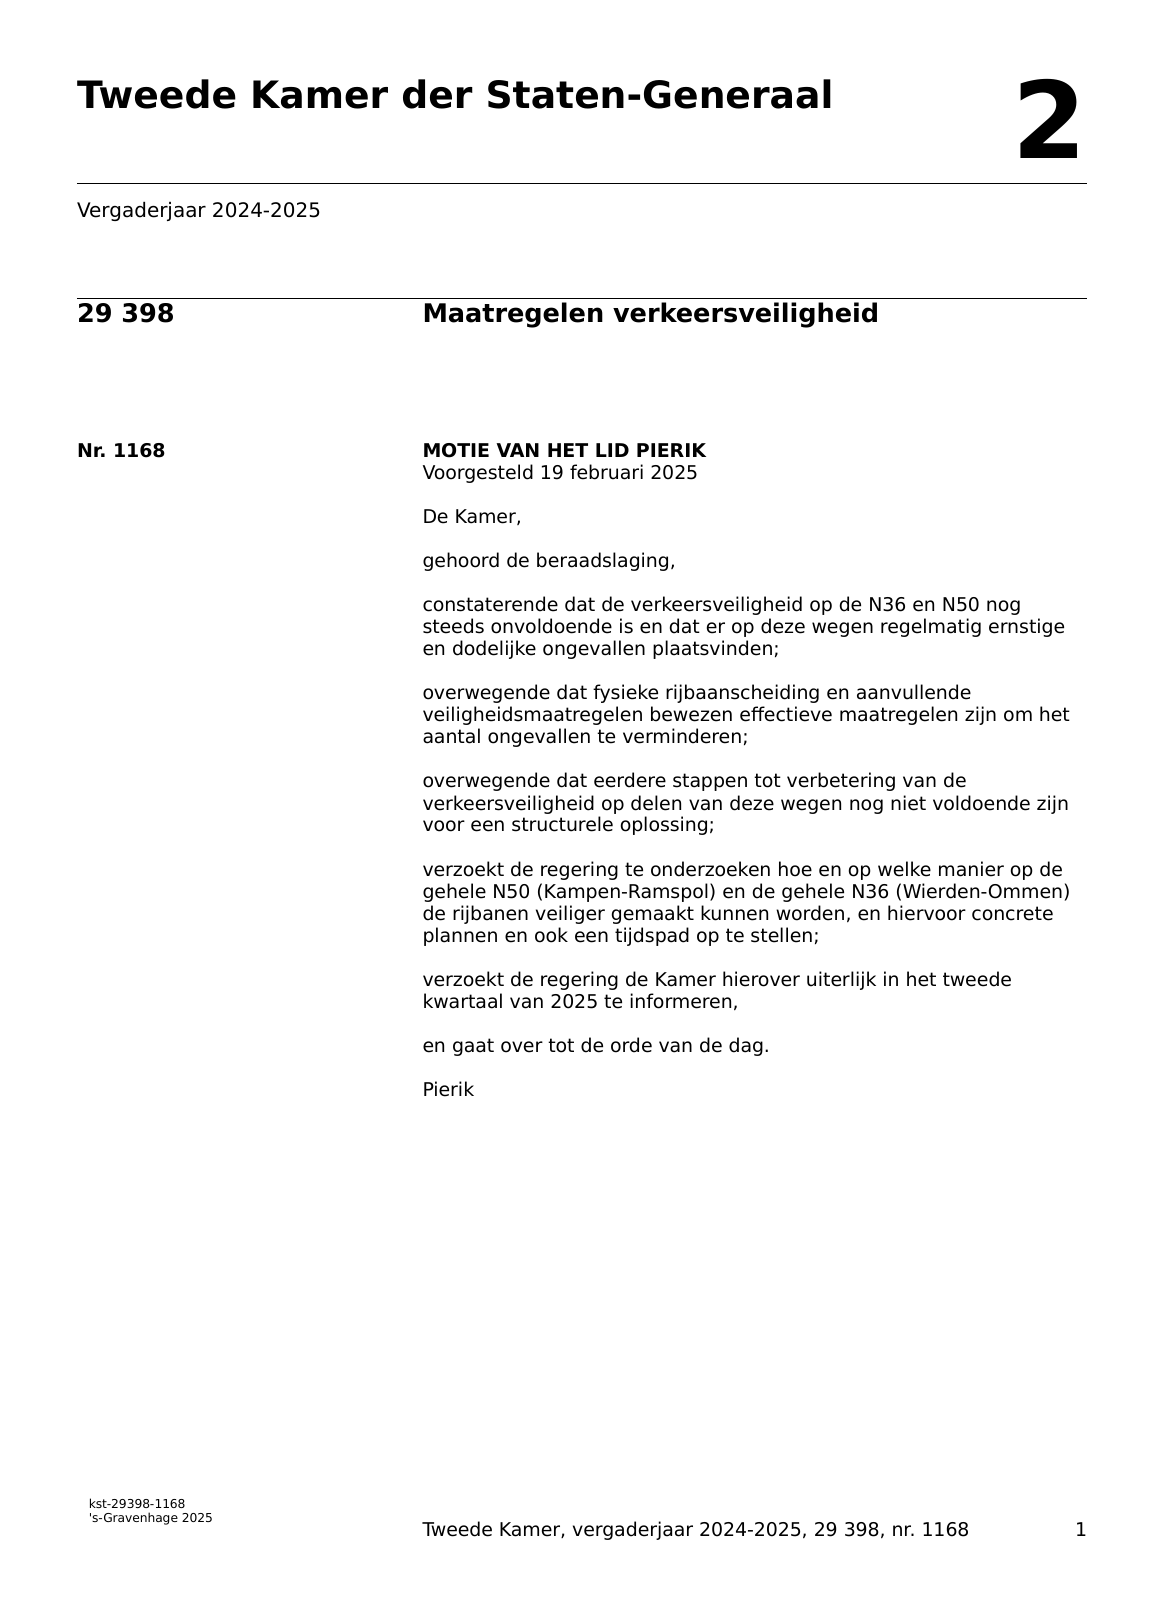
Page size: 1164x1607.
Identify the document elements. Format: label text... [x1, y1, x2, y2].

text constaterende dat de verkeersveiligheid op de N36 en N50 nog steeds onvoldoende is en dat er op deze wegen regelmatig ernstige en dodelijke ongevallen plaatsvinden; [422, 594, 1087, 660]
text en gaat over tot de orde van de dag. [422, 1035, 1087, 1057]
text verzoekt de regering de Kamer hierover uiterlijk in het tweede kwartaal van 2025 te informeren, [422, 969, 1087, 1013]
table_header Tweede Kamer der Staten-Generaal [77, 59, 886, 183]
text overwegende dat fysieke rijbaanscheiding en aanvullende veiligheidsmaatregelen bewezen effectieve maatregelen zijn om het aantal ongevallen te verminderen; [422, 682, 1087, 748]
text De Kamer, [422, 506, 1087, 528]
subtitle Nr. 1168 MOTIE VAN HET LID PIERIK [77, 440, 1087, 462]
text Pierik [422, 1079, 1087, 1101]
text Voorgesteld 19 februari 2025 [422, 462, 1087, 484]
text overwegende dat eerdere stappen tot verbetering van de verkeersveiligheid op delen van deze wegen nog niet voldoende zijn voor een structurele oplossing; [422, 770, 1087, 836]
table_header 2 [886, 59, 1087, 183]
table_cell Vergaderjaar 2024-2025 [77, 184, 1087, 298]
text kst-29398-1168 [88, 1497, 323, 1511]
text 's-Gravenhage 2025 [88, 1511, 323, 1525]
text verzoekt de regering te onderzoeken hoe en op welke manier op de gehele N50 (Kampen-Ramspol) en de gehele N36 (Wierden-Ommen) de rijbanen veiliger gemaakt kunnen worden, en hiervoor concrete plannen en ook een tijdspad op te stellen; [422, 858, 1087, 946]
subtitle 29 398 Maatregelen verkeersveiligheid [77, 299, 1087, 329]
text gehoord de beraadslaging, [422, 550, 1087, 572]
